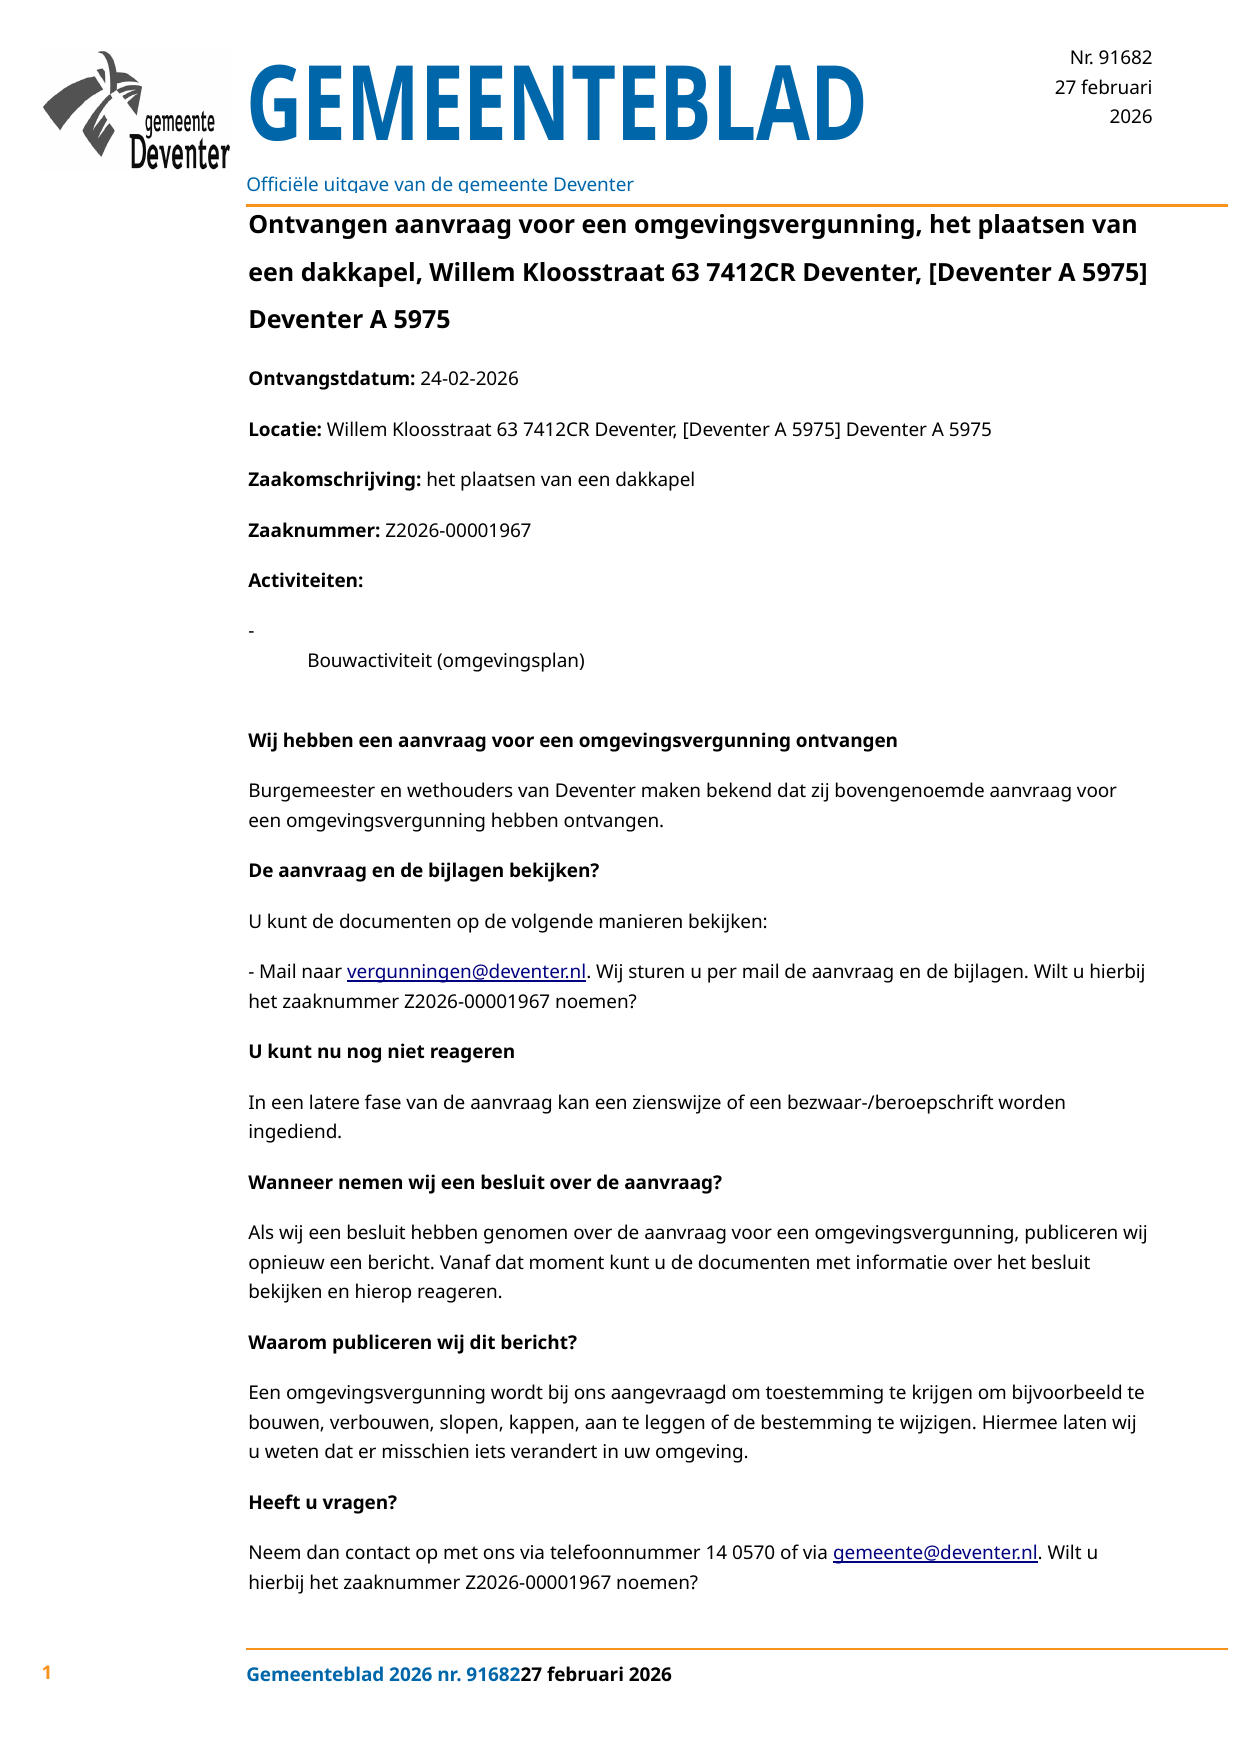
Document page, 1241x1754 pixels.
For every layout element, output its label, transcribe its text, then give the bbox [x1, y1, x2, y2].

text Zaaknummer: Z2026-00001967 [248, 517, 1152, 542]
text Wij hebben een aanvraag voor een omgevingsvergunning ontvangen [248, 727, 1152, 753]
text Waarom publiceren wij dit bericht? [248, 1329, 1152, 1354]
text De aanvraag en de bijlagen bekijken? [248, 858, 1152, 883]
text Zaakomschrijving: het plaatsen van een dakkapel [248, 466, 1152, 492]
text Activiteiten: [248, 567, 1152, 593]
text - Mail naar vergunningen@deventer.nl. Wij sturen u per mail de aanvraag en de bijlagen. Wilt u hierbij het zaaknummer Z2026-00001967 noemen? [248, 958, 1152, 1014]
picture [41, 47, 231, 172]
text Locatie: Willem Kloosstraat 63 7412CR Deventer, [Deventer A 5975] Deventer A 5975 [248, 416, 1152, 442]
text Wanneer nemen wij een besluit over de aanvraag? [248, 1169, 1152, 1194]
text In een latere fase van de aanvraag kan een zienswijze of een bezwaar-/beroepschrift worden ingediend. [248, 1089, 1152, 1144]
list Bouwactiviteit (omgevingsplan) [248, 647, 1152, 673]
text U kunt de documenten op de volgende manieren bekijken: [248, 908, 1152, 934]
text Ontvangstdatum: 24-02-2026 [248, 366, 1152, 391]
text Als wij een besluit hebben genomen over de aanvraag voor een omgevingsvergunning, publiceren wij opnieuw een bericht. Vanaf dat moment kunt u de documenten met informatie over het besluit bekijken en hierop reageren. [248, 1219, 1152, 1304]
text Ontvangen aanvraag voor een omgevingsvergunning, het plaatsen van een dakkapel, Willem Kloosstraat 63 7412CR Deventer, [Deventer A 5975] Deventer A 5975 [248, 207, 1152, 336]
text Neem dan contact op met ons via telefoonnummer 14 0570 of via gemeente@deventer.nl. Wilt u hierbij het zaaknummer Z2026-00001967 noemen? [248, 1539, 1152, 1594]
text Burgemeester en wethouders van Deventer maken bekend dat zij bovengenoemde aanvraag voor een omgevingsvergunning hebben ontvangen. [248, 778, 1152, 833]
text Heeft u vragen? [248, 1489, 1152, 1514]
text Een omgevingsvergunning wordt bij ons aangevraagd om toestemming te krijgen om bijvoorbeeld te bouwen, verbouwen, slopen, kappen, aan te leggen of de bestemming te wijzigen. Hiermee laten wij u weten dat er misschien iets verandert in uw omgeving. [248, 1379, 1152, 1464]
text U kunt nu nog niet reageren [248, 1038, 1152, 1064]
